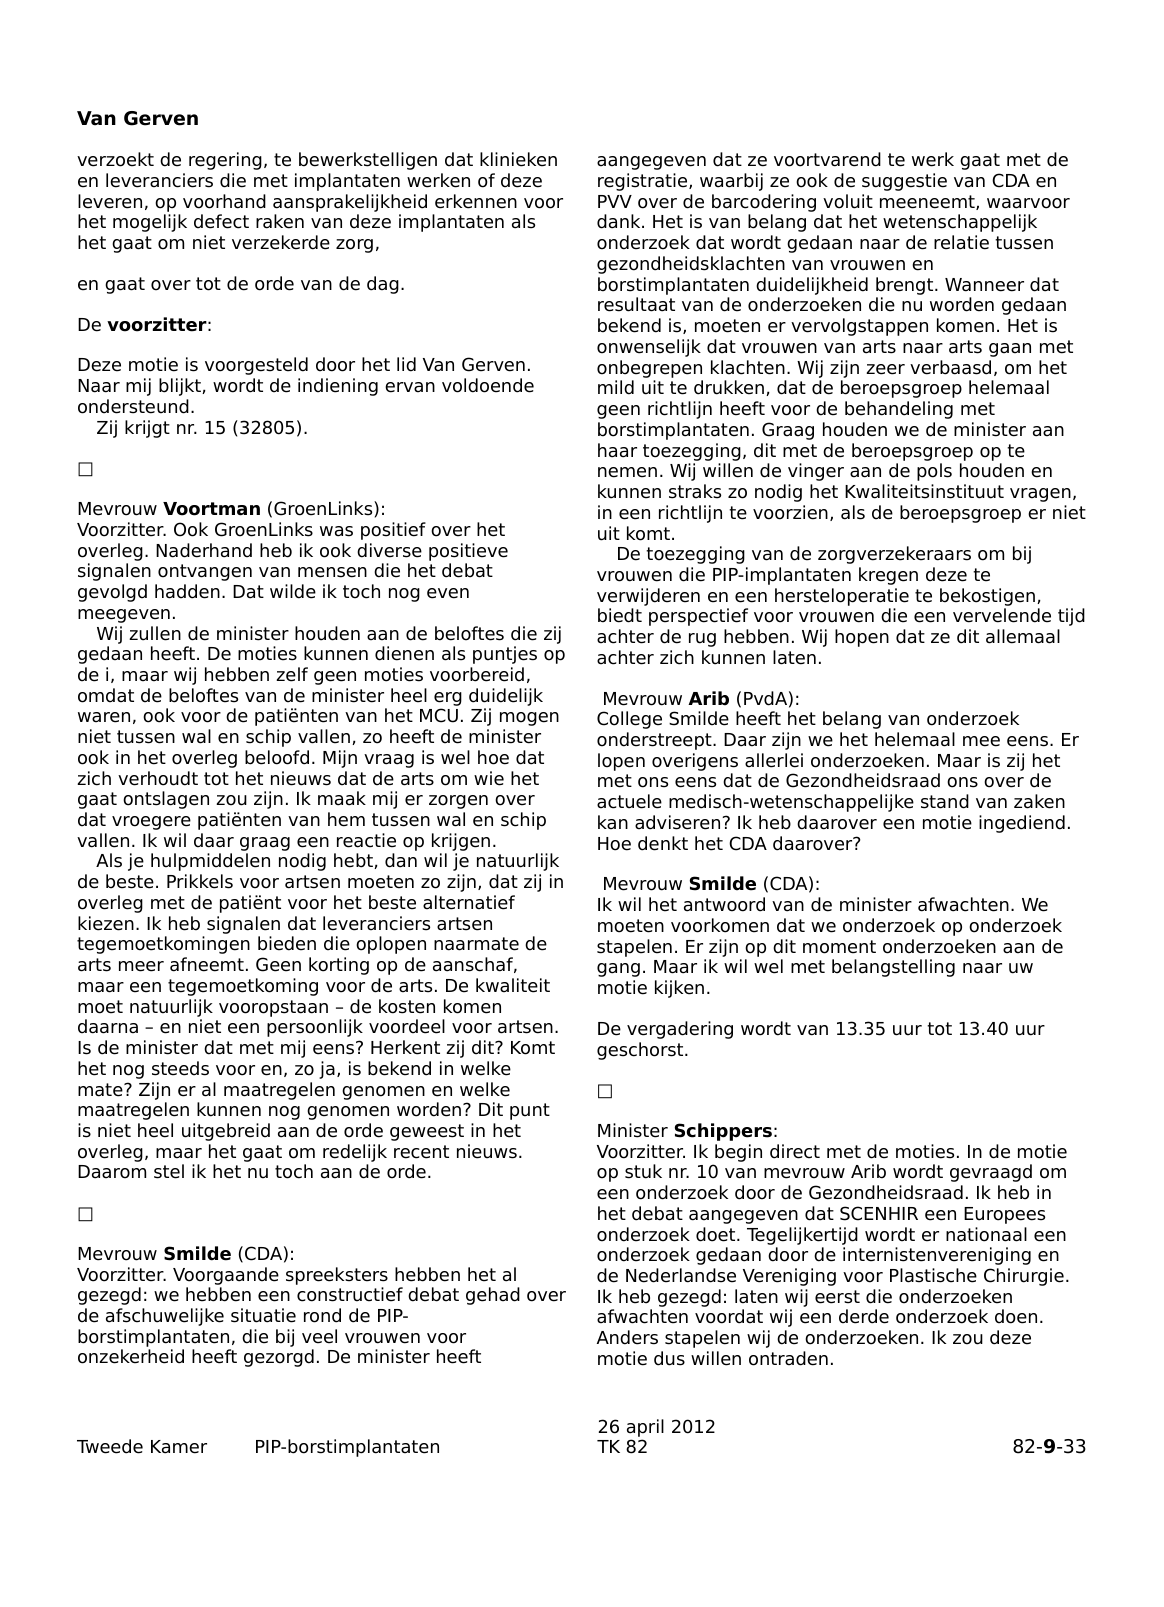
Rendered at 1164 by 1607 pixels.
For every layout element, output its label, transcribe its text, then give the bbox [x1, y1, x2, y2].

text verzoekt de regering, te bewerkstelligen dat klinieken en leveranciers die met implantaten werken of deze leveren, op voorhand aansprakelijkheid erkennen voor het mogelijk defect raken van deze implantaten als het gaat om niet verzekerde zorg, [77, 150, 567, 254]
text Mevrouw Smilde (CDA): [596, 874, 1087, 895]
text Wij zullen de minister houden aan de beloftes die zij gedaan heeft. De moties kunnen dienen als puntjes op de i, maar wij hebben zelf geen moties voorbereid, omdat de beloftes van de minister heel erg duidelijk waren, ook voor de patiënten van het MCU. Zij mogen niet tussen wal en schip vallen, zo heeft de minister ook in het overleg beloofd. Mijn vraag is wel hoe dat zich verhoudt tot het nieuws dat de arts om wie het gaat ontslagen zou zijn. Ik maak mij er zorgen over dat vroegere patiënten van hem tussen wal en schip vallen. Ik wil daar graag een reactie op krijgen. [77, 623, 567, 851]
text □ [77, 458, 567, 479]
text Mevrouw Smilde (CDA): [77, 1244, 567, 1264]
text De voorzitter: [77, 314, 567, 335]
text Deze motie is voorgesteld door het lid Van Gerven. Naar mij blijkt, wordt de indiening ervan voldoende ondersteund. [77, 355, 567, 417]
text Mevrouw Arib (PvdA): [596, 688, 1087, 709]
text College Smilde heeft het belang van onderzoek onderstreept. Daar zijn we het helemaal mee eens. Er lopen overigens allerlei onderzoeken. Maar is zij het met ons eens dat de Gezondheidsraad ons over de actuele medisch-wetenschappelijke stand van zaken kan adviseren? Ik heb daarover een motie ingediend. Hoe denkt het CDA daarover? [596, 709, 1087, 854]
text Voorzitter. Voorgaande spreeksters hebben het al gezegd: we hebben een constructief debat gehad over de afschuwelijke situatie rond de PIP-borstimplantaten, die bij veel vrouwen voor onzekerheid heeft gezorgd. De minister heeft [77, 1264, 567, 1368]
text Minister Schippers: [596, 1121, 1087, 1142]
text De vergadering wordt van 13.35 uur tot 13.40 uur geschorst. [596, 1019, 1087, 1060]
text Ik wil het antwoord van de minister afwachten. We moeten voorkomen dat we onderzoek op onderzoek stapelen. Er zijn op dit moment onderzoeken aan de gang. Maar ik wil wel met belangstelling naar uw motie kijken. [596, 895, 1087, 999]
text Mevrouw Voortman (GroenLinks): [77, 499, 567, 520]
text Voorzitter. Ook GroenLinks was positief over het overleg. Naderhand heb ik ook diverse positieve signalen ontvangen van mensen die het debat gevolgd hadden. Dat wilde ik toch nog even meegeven. [77, 520, 567, 623]
text en gaat over tot de orde van de dag. [77, 274, 567, 294]
text De toezegging van de zorgverzekeraars om bij vrouwen die PIP-implantaten kregen deze te verwijderen en een hersteloperatie te bekostigen, biedt perspectief voor vrouwen die een vervelende tijd achter de rug hebben. Wij hopen dat ze dit allemaal achter zich kunnen laten. [596, 544, 1087, 668]
text aangegeven dat ze voortvarend te werk gaat met de registratie, waarbij ze ook de suggestie van CDA en PVV over de barcodering voluit meeneemt, waarvoor dank. Het is van belang dat het wetenschappelijk onderzoek dat wordt gedaan naar de relatie tussen gezondheidsklachten van vrouwen en borstimplantaten duidelijkheid brengt. Wanneer dat resultaat van de onderzoeken die nu worden gedaan bekend is, moeten er vervolgstappen komen. Het is onwenselijk dat vrouwen van arts naar arts gaan met onbegrepen klachten. Wij zijn zeer verbaasd, om het mild uit te drukken, dat de beroepsgroep helemaal geen richtlijn heeft voor de behandeling met borstimplantaten. Graag houden we de minister aan haar toezegging, dit met de beroepsgroep op te nemen. Wij willen de vinger aan de pols houden en kunnen straks zo nodig het Kwaliteitsinstituut vragen, in een richtlijn te voorzien, als de beroepsgroep er niet uit komt. [596, 150, 1087, 544]
text Zij krijgt nr. 15 (32805). [77, 417, 567, 438]
text □ [77, 1203, 567, 1224]
text Als je hulpmiddelen nodig hebt, dan wil je natuurlijk de beste. Prikkels voor artsen moeten zo zijn, dat zij in overleg met de patiënt voor het beste alternatief kiezen. Ik heb signalen dat leveranciers artsen tegemoetkomingen bieden die oplopen naarmate de arts meer afneemt. Geen korting op de aanschaf, maar een tegemoetkoming voor de arts. De kwaliteit moet natuurlijk vooropstaan – de kosten komen daarna – en niet een persoonlijk voordeel voor artsen. Is de minister dat met mij eens? Herkent zij dit? Komt het nog steeds voor en, zo ja, is bekend in welke mate? Zijn er al maatregelen genomen en welke maatregelen kunnen nog genomen worden? Dit punt is niet heel uitgebreid aan de orde geweest in het overleg, maar het gaat om redelijk recent nieuws. Daarom stel ik het nu toch aan de orde. [77, 851, 567, 1183]
text □ [596, 1080, 1087, 1101]
text Voorzitter. Ik begin direct met de moties. In de motie op stuk nr. 10 van mevrouw Arib wordt gevraagd om een onderzoek door de Gezondheidsraad. Ik heb in het debat aangegeven dat SCENHIR een Europees onderzoek doet. Tegelijkertijd wordt er nationaal een onderzoek gedaan door de internistenvereniging en de Nederlandse Vereniging voor Plastische Chirurgie. Ik heb gezegd: laten wij eerst die onderzoeken afwachten voordat wij een derde onderzoek doen. Anders stapelen wij de onderzoeken. Ik zou deze motie dus willen ontraden. [596, 1142, 1087, 1369]
